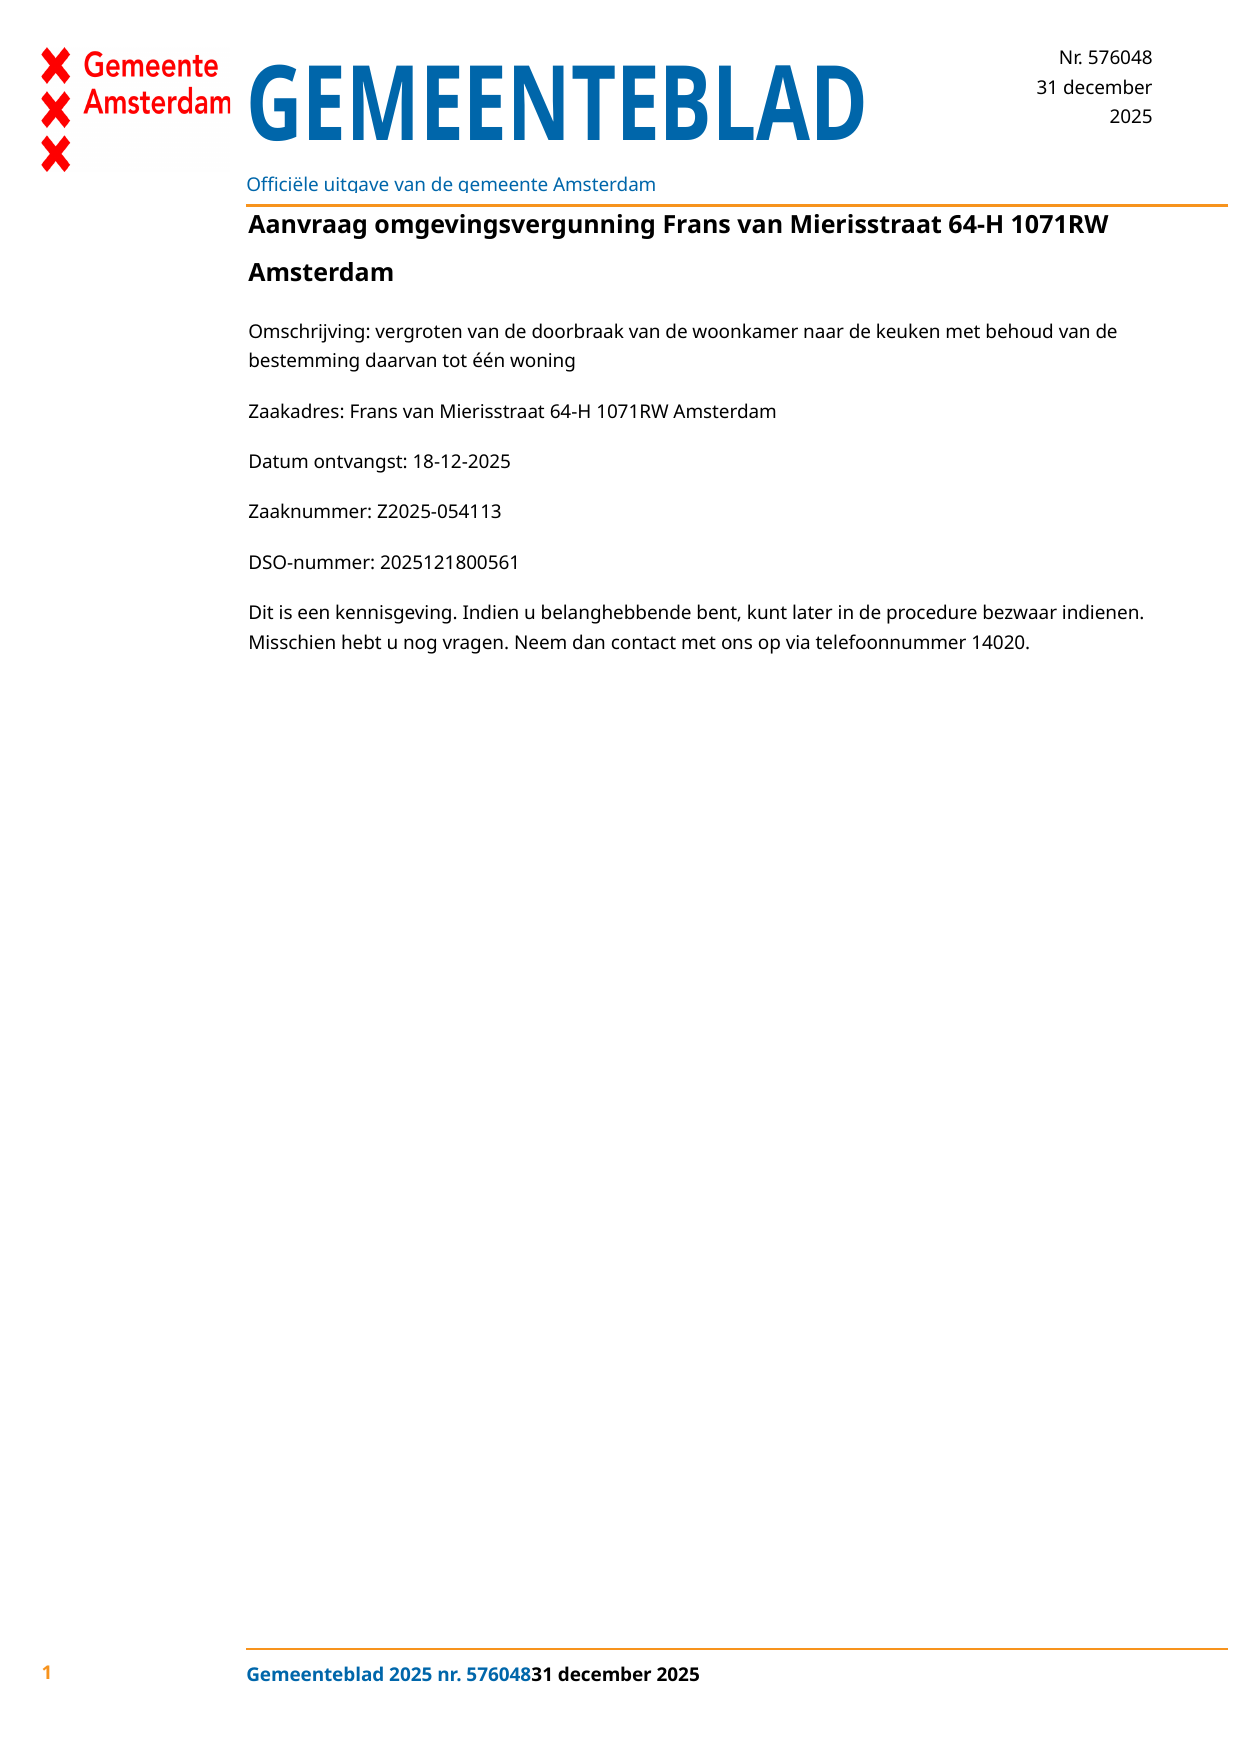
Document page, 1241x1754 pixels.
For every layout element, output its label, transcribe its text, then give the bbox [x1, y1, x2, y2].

text DSO-nummer: 2025121800561 [248, 549, 1152, 575]
text Dit is een kennisgeving. Indien u belanghebbende bent, kunt later in de procedure bezwaar indienen. Misschien hebt u nog vragen. Neem dan contact met ons op via telefoonnummer 14020. [248, 599, 1152, 655]
picture [41, 47, 231, 172]
text Zaakadres: Frans van Mierisstraat 64-H 1071RW Amsterdam [248, 398, 1152, 424]
text Datum ontvangst: 18-12-2025 [248, 448, 1152, 474]
text Zaaknummer: Z2025-054113 [248, 499, 1152, 524]
text Omschrijving: vergroten van de doorbraak van de woonkamer naar de keuken met behoud van de bestemming daarvan tot één woning [248, 318, 1152, 373]
text Aanvraag omgevingsvergunning Frans van Mierisstraat 64-H 1071RW Amsterdam [248, 207, 1152, 288]
